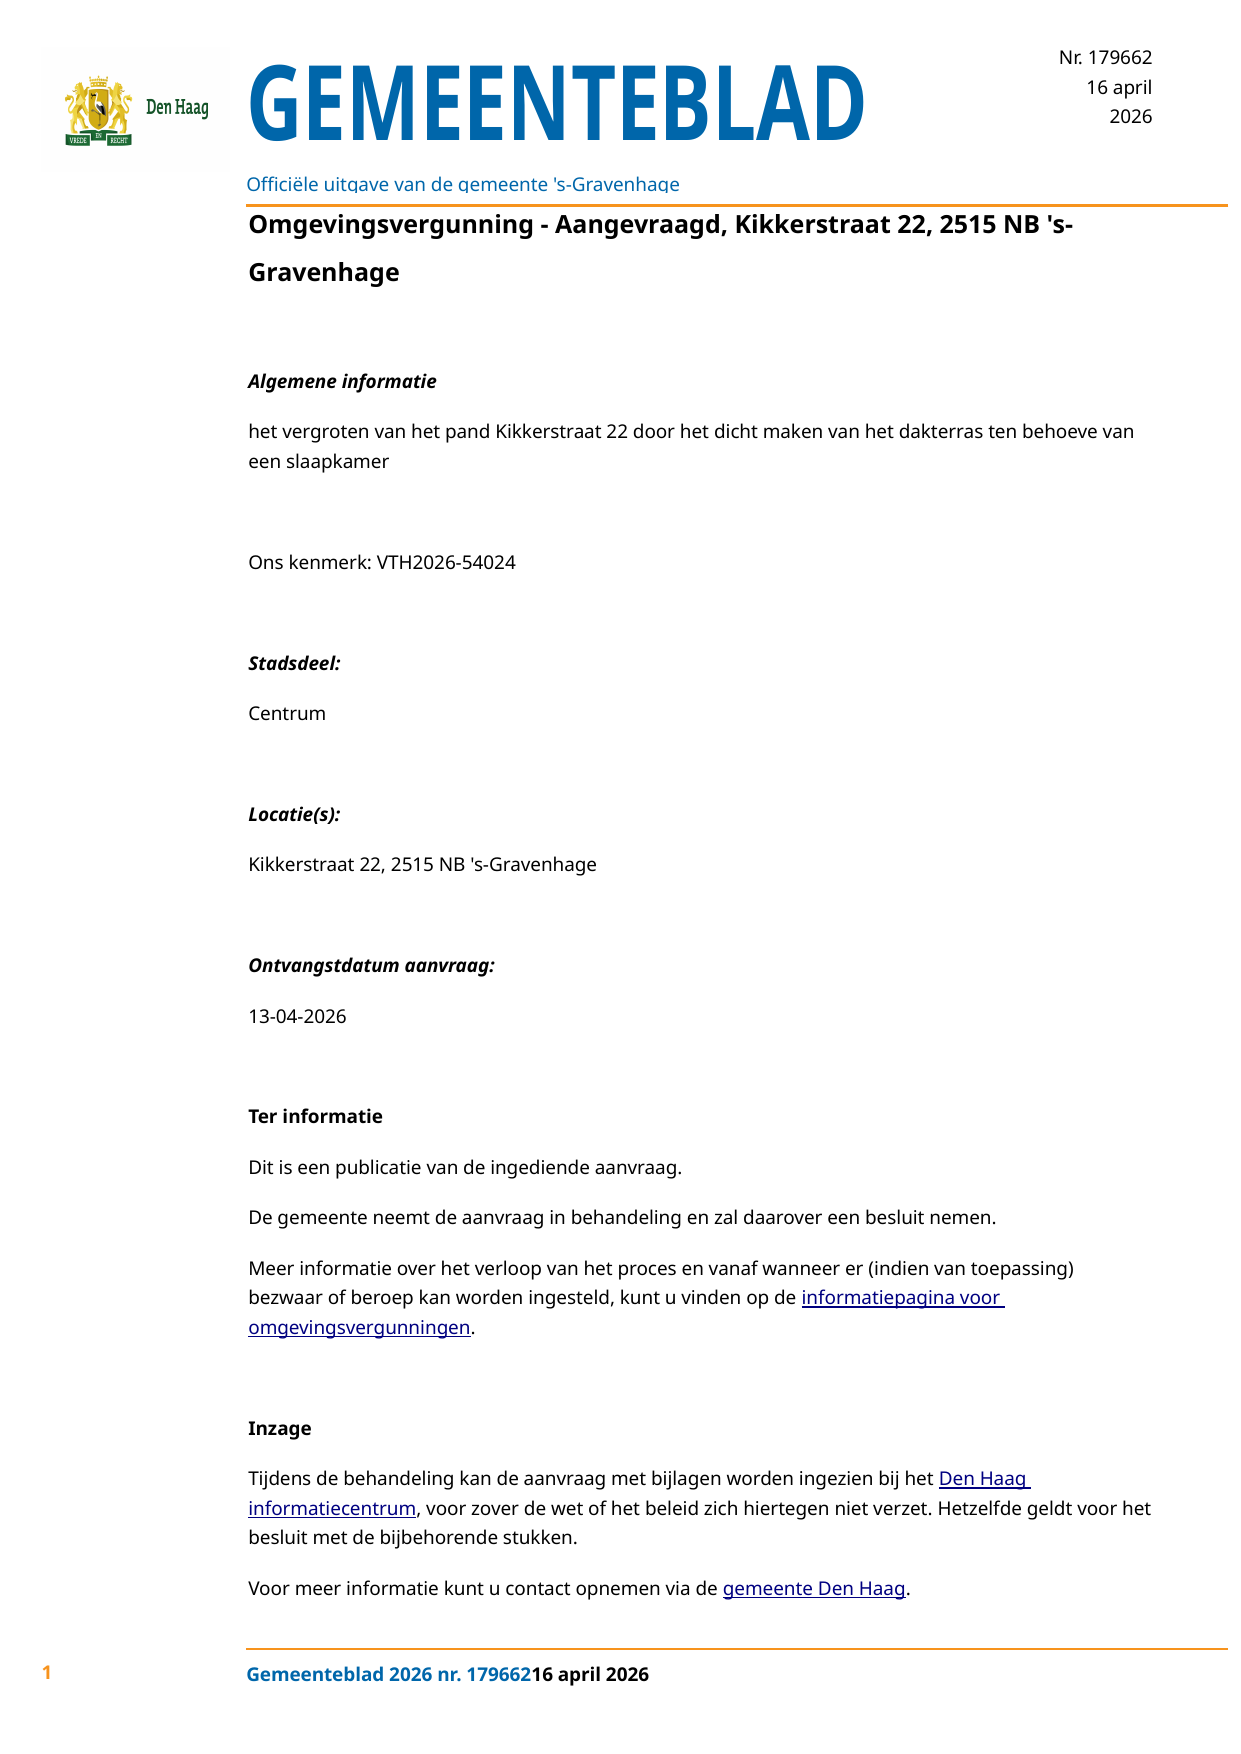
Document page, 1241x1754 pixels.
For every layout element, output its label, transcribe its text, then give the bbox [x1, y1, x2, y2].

picture [41, 47, 231, 172]
text Stadsdeel: [248, 650, 1152, 676]
text Tijdens de behandeling kan de aanvraag met bijlagen worden ingezien bij het Den Haag informatiecentrum, voor zover de wet of het beleid zich hiertegen niet verzet. Hetzelfde geldt voor het besluit met de bijbehorende stukken. [248, 1465, 1152, 1550]
text Inzage [248, 1415, 1152, 1441]
text Ontvangstdatum aanvraag: [248, 952, 1152, 978]
text Omgevingsvergunning - Aangevraagd, Kikkerstraat 22, 2515 NB 's-Gravenhage [248, 207, 1152, 288]
text De gemeente neemt de aanvraag in behandeling en zal daarover een besluit nemen. [248, 1204, 1152, 1230]
text het vergroten van het pand Kikkerstraat 22 door het dicht maken van het dakterras ten behoeve van een slaapkamer [248, 419, 1152, 474]
text Dit is een publicatie van de ingediende aanvraag. [248, 1154, 1152, 1180]
text Meer informatie over het verloop van het proces en vanaf wanneer er (indien van toepassing) bezwaar of beroep kan worden ingesteld, kunt u vinden op de informatiepagina voor omgevingsvergunningen. [248, 1255, 1152, 1340]
text Voor meer informatie kunt u contact opnemen via de gemeente Den Haag. [248, 1575, 1152, 1601]
text Kikkerstraat 22, 2515 NB 's-Gravenhage [248, 852, 1152, 877]
text Ter informatie [248, 1104, 1152, 1129]
text Algemene informatie [248, 368, 1152, 394]
text 13-04-2026 [248, 1003, 1152, 1029]
text Centrum [248, 700, 1152, 726]
text Locatie(s): [248, 801, 1152, 827]
text Ons kenmerk: VTH2026-54024 [248, 549, 1152, 575]
